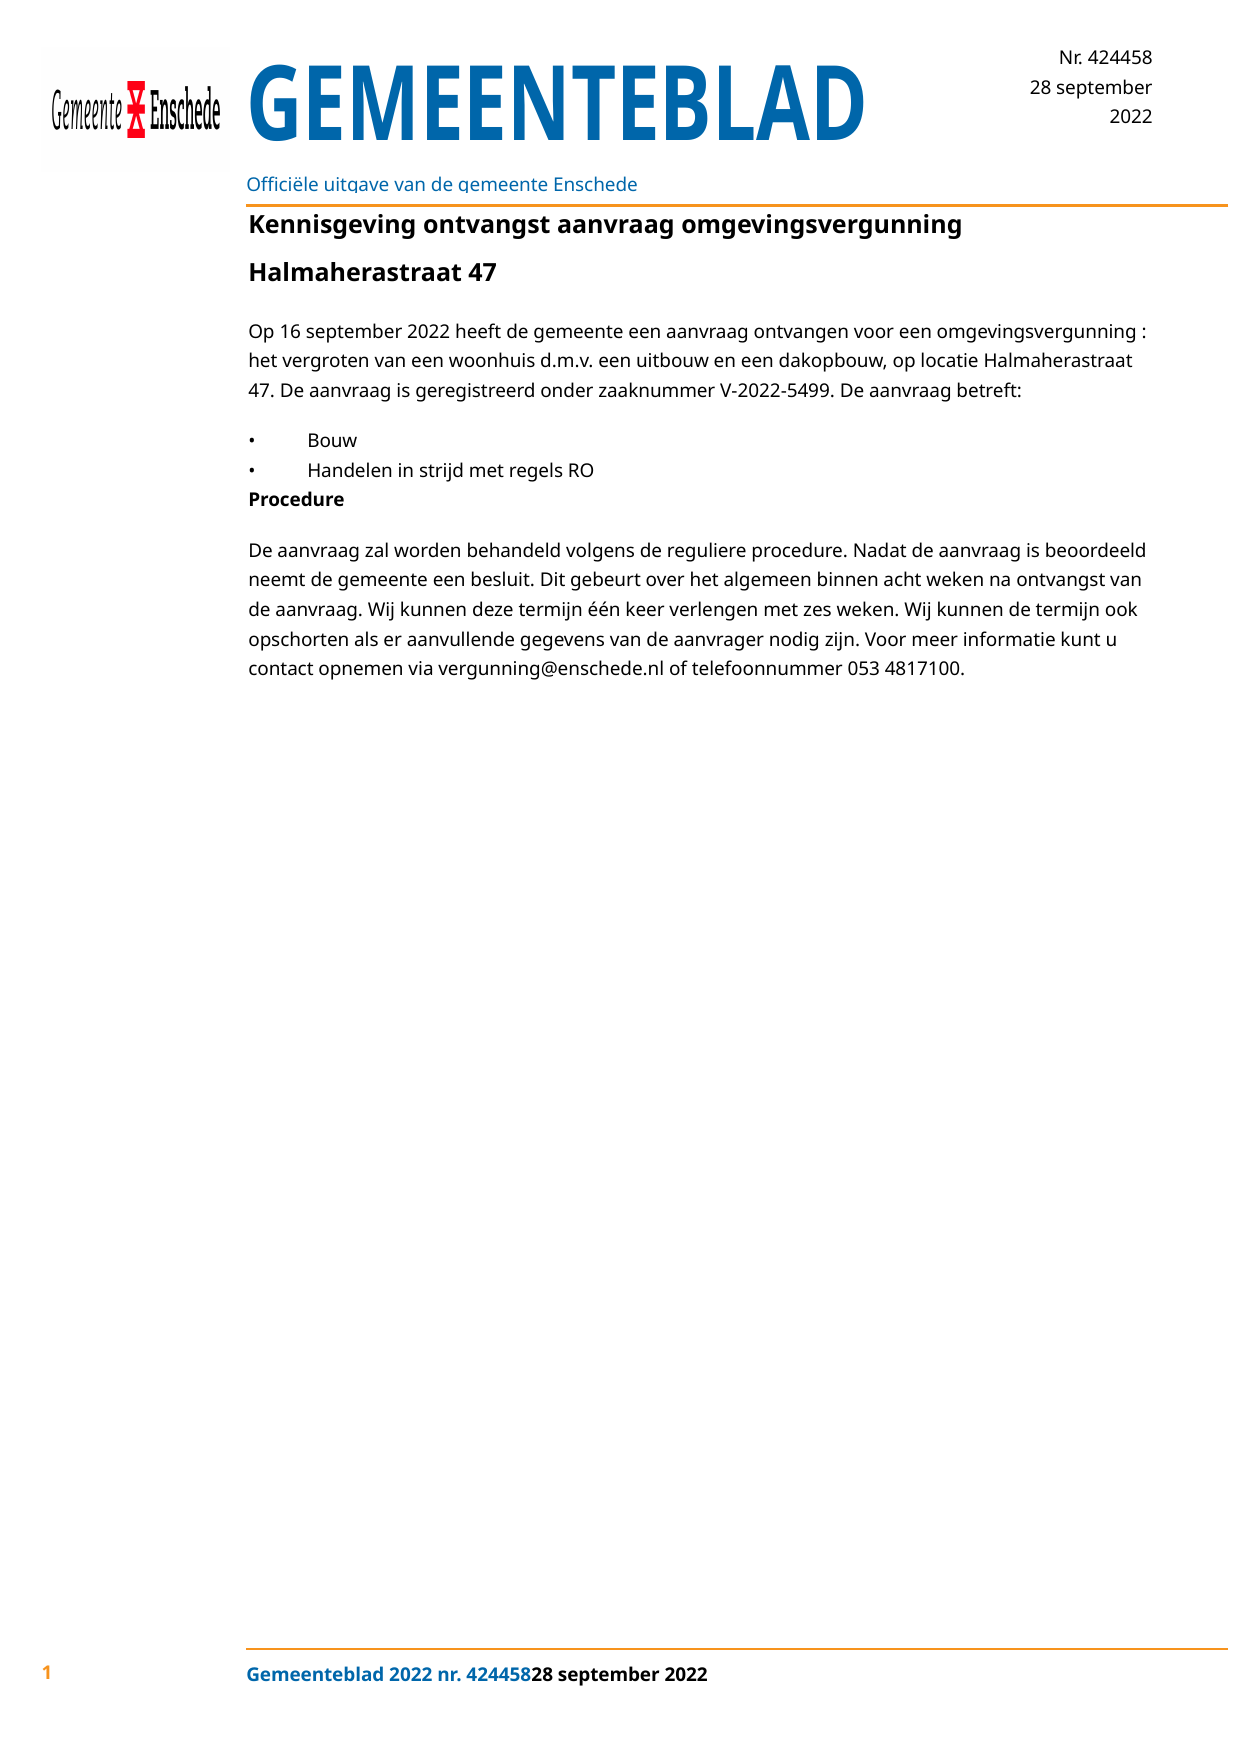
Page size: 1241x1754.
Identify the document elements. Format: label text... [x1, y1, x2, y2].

list Bouw [248, 427, 1152, 453]
text Kennisgeving ontvangst aanvraag omgevingsvergunning Halmaherastraat 47 [248, 207, 1152, 288]
text Op 16 september 2022 heeft de gemeente een aanvraag ontvangen voor een omgevingsvergunning : het vergroten van een woonhuis d.m.v. een uitbouw en een dakopbouw, op locatie Halmaherastraat 47. De aanvraag is geregistreerd onder zaaknummer V-2022-5499. De aanvraag betreft: [248, 318, 1152, 403]
list Handelen in strijd met regels RO [248, 457, 1152, 483]
text De aanvraag zal worden behandeld volgens de reguliere procedure. Nadat de aanvraag is beoordeeld neemt de gemeente een besluit. Dit gebeurt over het algemeen binnen acht weken na ontvangst van de aanvraag. Wij kunnen deze termijn één keer verlengen met zes weken. Wij kunnen de termijn ook opschorten als er aanvullende gegevens van de aanvrager nodig zijn. Voor meer informatie kunt u contact opnemen via vergunning@enschede.nl of telefoonnummer 053 4817100. [248, 537, 1152, 681]
picture [41, 47, 231, 172]
text Procedure [248, 487, 1152, 512]
